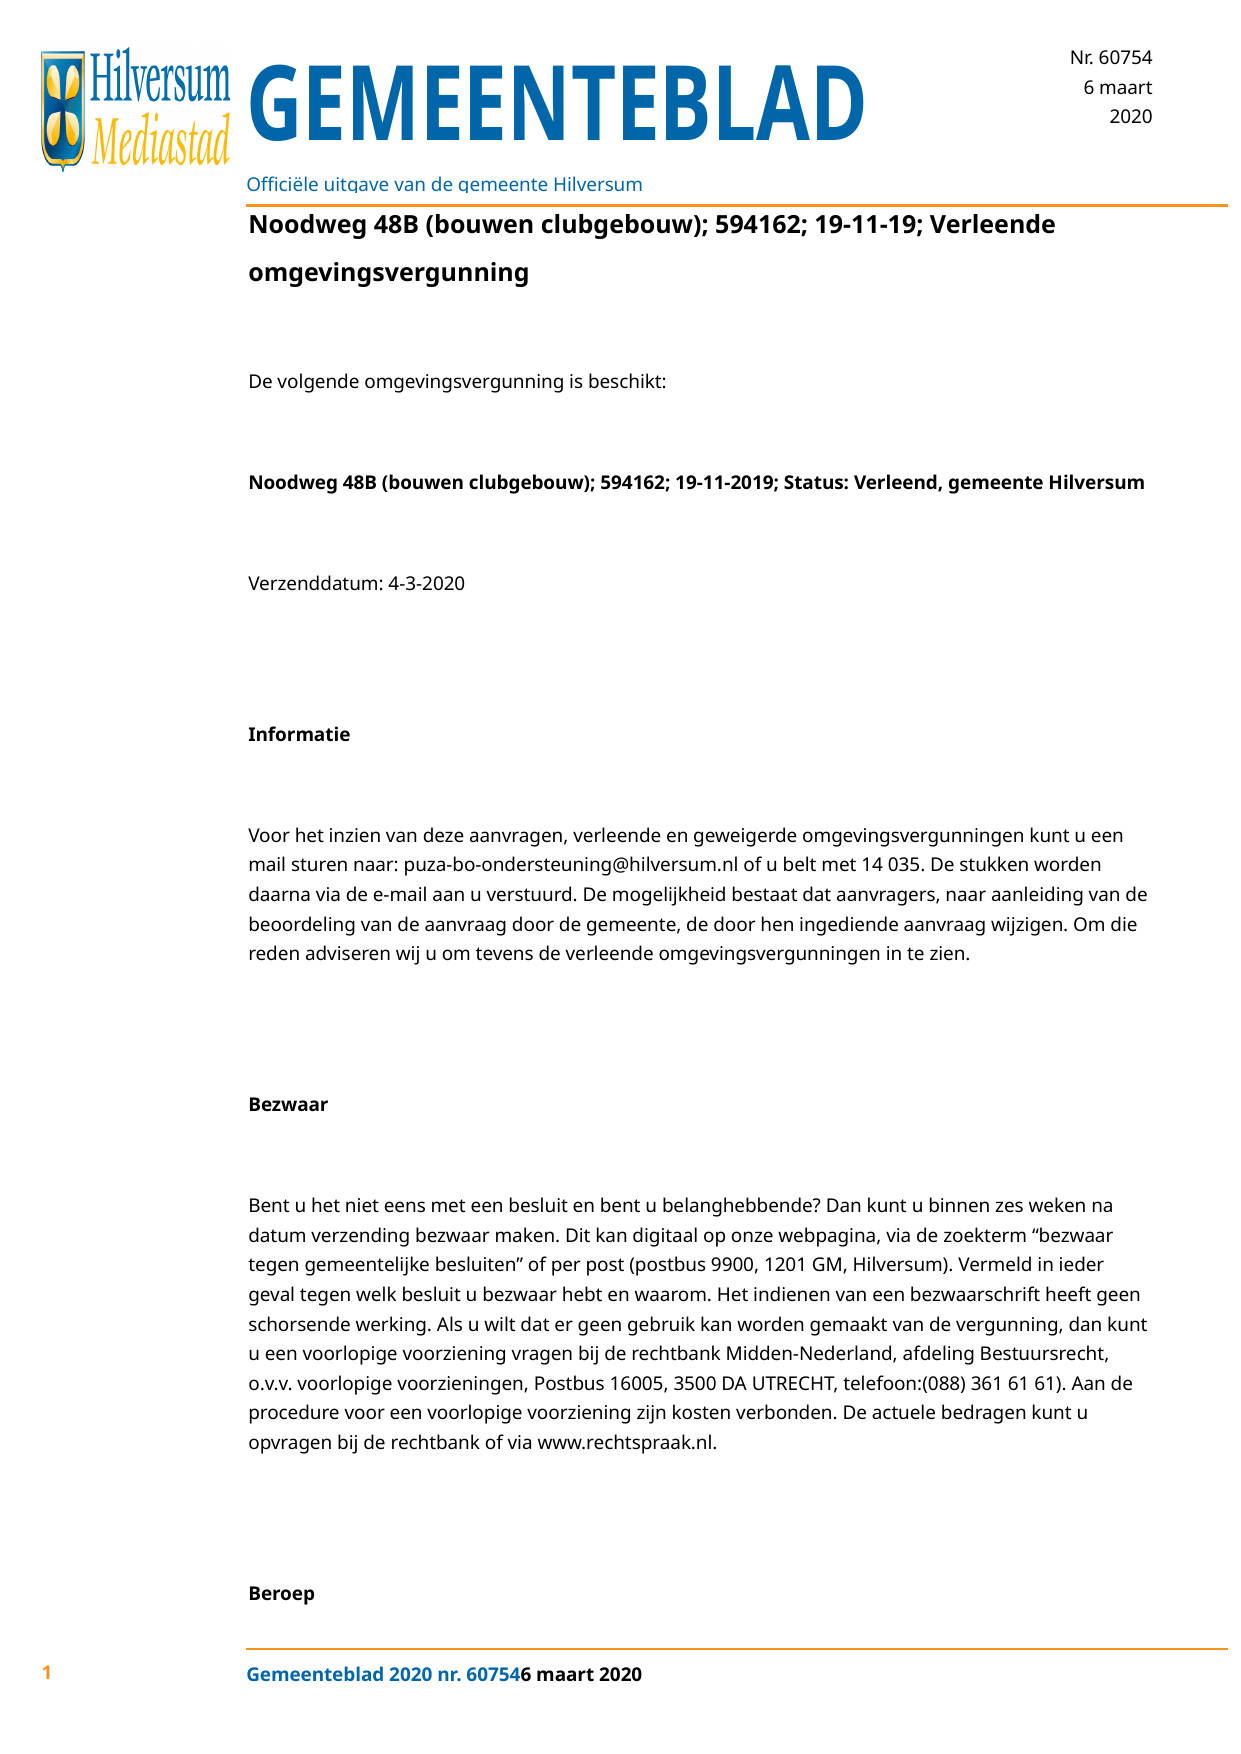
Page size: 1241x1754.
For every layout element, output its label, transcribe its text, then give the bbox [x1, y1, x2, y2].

text Informatie [248, 721, 1152, 747]
text Noodweg 48B (bouwen clubgebouw); 594162; 19-11-19; Verleende omgevingsvergunning [248, 207, 1152, 288]
text Bent u het niet eens met een besluit en bent u belanghebbende? Dan kunt u binnen zes weken na datum verzending bezwaar maken. Dit kan digitaal op onze webpagina, via de zoekterm “bezwaar tegen gemeentelijke besluiten” of per post (postbus 9900, 1201 GM, Hilversum). Vermeld in ieder geval tegen welk besluit u bezwaar hebt en waarom. Het indienen van een bezwaarschrift heeft geen schorsende werking. Als u wilt dat er geen gebruik kan worden gemaakt van de vergunning, dan kunt u een voorlopige voorziening vragen bij de rechtbank Midden-Nederland, afdeling Bestuursrecht, o.v.v. voorlopige voorzieningen, Postbus 16005, 3500 DA UTRECHT, telefoon:(088) 361 61 61). Aan de procedure voor een voorlopige voorziening zijn kosten verbonden. De actuele bedragen kunt u opvragen bij de rechtbank of via www.rechtspraak.nl. [248, 1192, 1152, 1455]
text Voor het inzien van deze aanvragen, verleende en geweigerde omgevingsvergunningen kunt u een mail sturen naar: puza-bo-ondersteuning@hilversum.nl of u belt met 14 035. De stukken worden daarna via de e-mail aan u verstuurd. De mogelijkheid bestaat dat aanvragers, naar aanleiding van de beoordeling van de aanvraag door de gemeente, de door hen ingediende aanvraag wijzigen. Om die reden adviseren wij u om tevens de verleende omgevingsvergunningen in te zien. [248, 822, 1152, 966]
text Bezwaar [248, 1092, 1152, 1117]
picture [41, 47, 231, 172]
text Noodweg 48B (bouwen clubgebouw); 594162; 19-11-2019; Status: Verleend, gemeente Hilversum [248, 469, 1152, 495]
text Beroep [248, 1580, 1152, 1606]
text De volgende omgevingsvergunning is beschikt: [248, 368, 1152, 394]
text Verzenddatum: 4-3-2020 [248, 570, 1152, 596]
